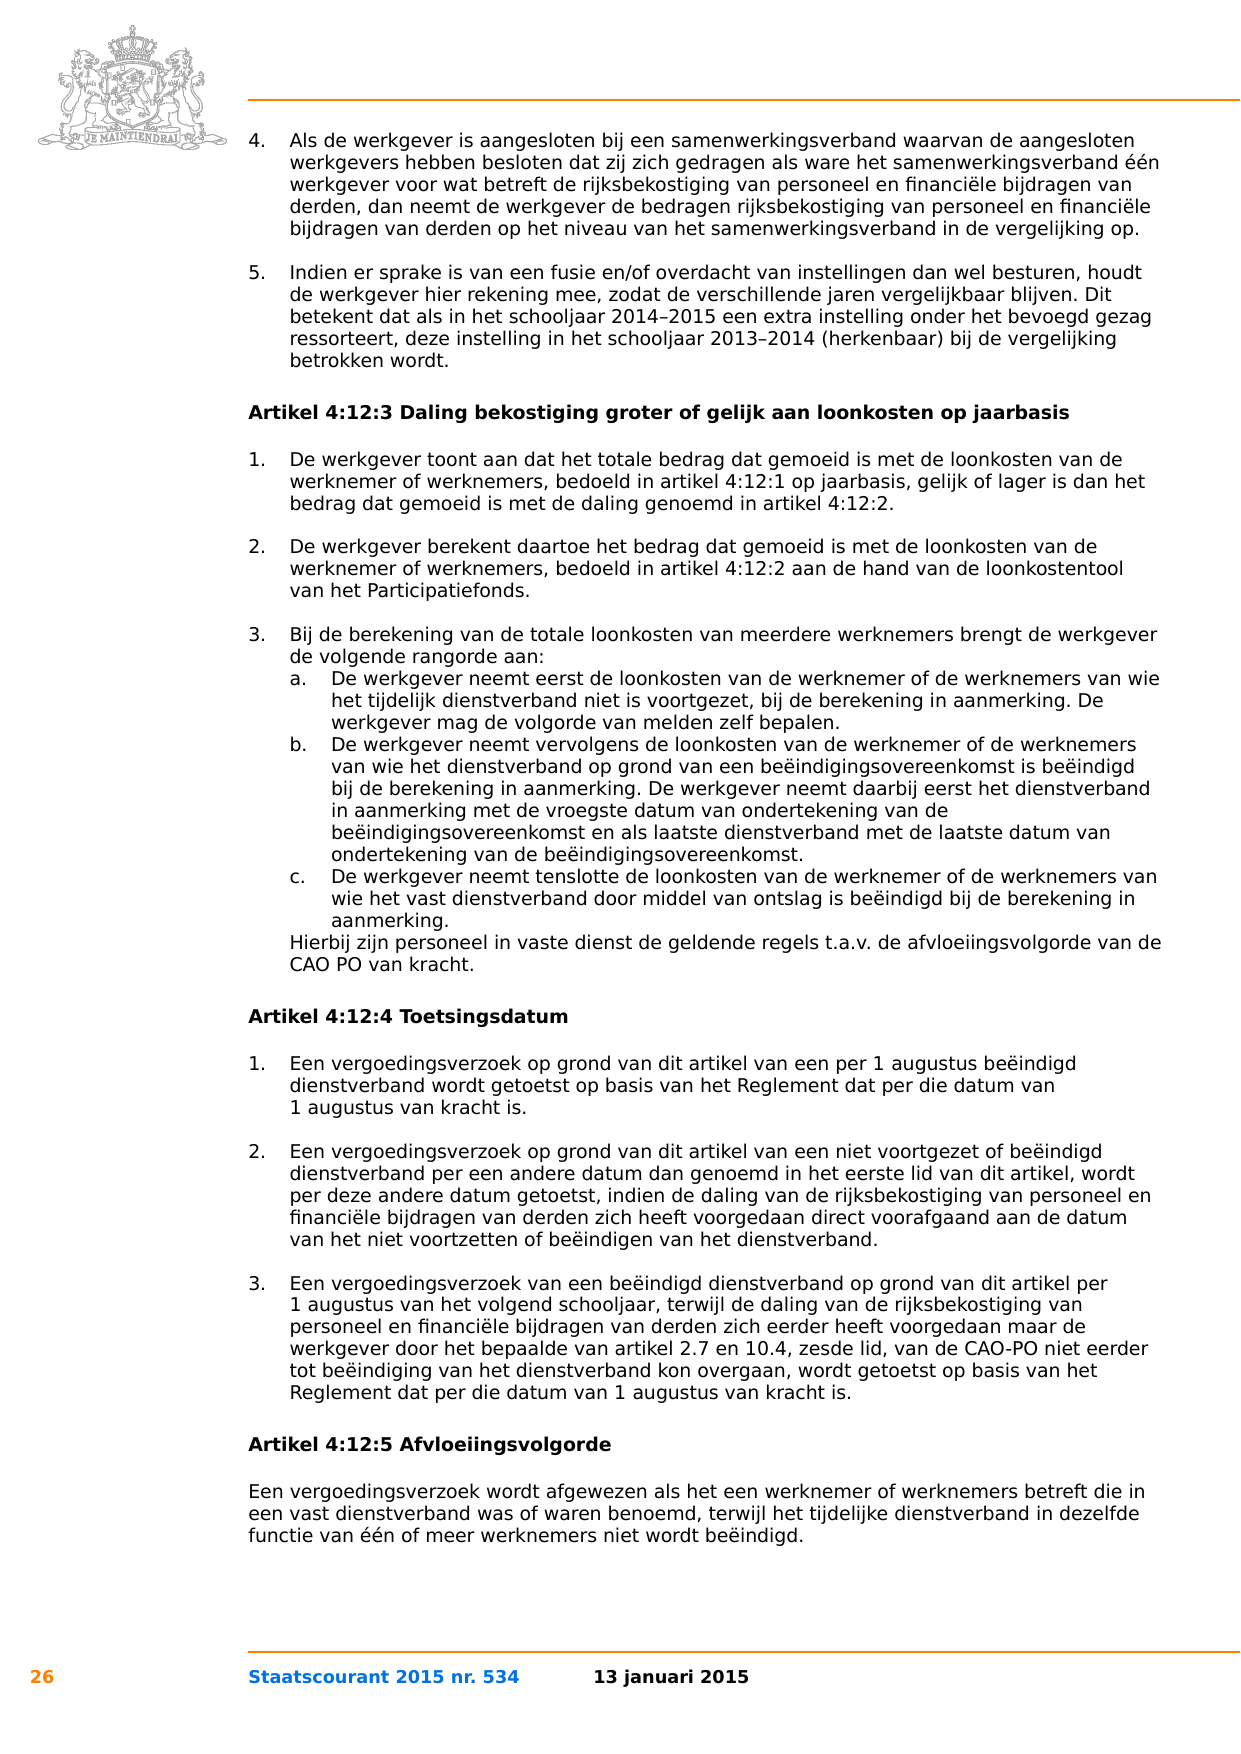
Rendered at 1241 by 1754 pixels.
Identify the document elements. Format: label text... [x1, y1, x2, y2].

text a. De werkgever neemt eerst de loonkosten van de werknemer of de werknemers van wie het tijdelijk dienstverband niet is voortgezet, bij de berekening in aanmerking. De werkgever mag de volgorde van melden zelf bepalen. [289, 668, 1163, 734]
text b. De werkgever neemt vervolgens de loonkosten van de werknemer of de werknemers van wie het dienstverband op grond van een beëindigingsovereenkomst is beëindigd bij de berekening in aanmerking. De werkgever neemt daarbij eerst het dienstverband in aanmerking met de vroegste datum van ondertekening van de beëindigingsovereenkomst en als laatste dienstverband met de laatste datum van ondertekening van de beëindigingsovereenkomst. [289, 734, 1163, 866]
text 1. De werkgever toont aan dat het totale bedrag dat gemoeid is met de loonkosten van de werknemer of werknemers, bedoeld in artikel 4:12:1 op jaarbasis, gelijk of lager is dan het bedrag dat gemoeid is met de daling genoemd in artikel 4:12:2. [248, 448, 1163, 514]
text 4. Als de werkgever is aangesloten bij een samenwerkingsverband waarvan de aangesloten werkgevers hebben besloten dat zij zich gedragen als ware het samenwerkingsverband één werkgever voor wat betreft de rijksbekostiging van personeel en financiële bijdragen van derden, dan neemt de werkgever de bedragen rijksbekostiging van personeel en financiële bijdragen van derden op het niveau van het samenwerkingsverband in de vergelijking op. [248, 130, 1163, 240]
subtitle Artikel 4:12:4 Toetsingsdatum [248, 1006, 1163, 1028]
text 3. Bij de berekening van de totale loonkosten van meerdere werknemers brengt de werkgever de volgende rangorde aan: [248, 624, 1163, 668]
subtitle Artikel 4:12:5 Afvloeiingsvolgorde [248, 1434, 1163, 1456]
text 1. Een vergoedingsverzoek op grond van dit artikel van een per 1 augustus beëindigd dienstverband wordt getoetst op basis van het Reglement dat per die datum van 1 augustus van kracht is. [248, 1053, 1163, 1119]
subtitle Artikel 4:12:3 Daling bekostiging groter of gelijk aan loonkosten op jaarbasis [248, 402, 1163, 423]
text Een vergoedingsverzoek wordt afgewezen als het een werknemer of werknemers betreft die in een vast dienstverband was of waren benoemd, terwijl het tijdelijke dienstverband in dezelfde functie van één of meer werknemers niet wordt beëindigd. [248, 1481, 1163, 1547]
text 3. Een vergoedingsverzoek van een beëindigd dienstverband op grond van dit artikel per 1 augustus van het volgend schooljaar, terwijl de daling van de rijksbekostiging van personeel en financiële bijdragen van derden zich eerder heeft voorgedaan maar de werkgever door het bepaalde van artikel 2.7 en 10.4, zesde lid, van de CAO-PO niet eerder tot beëindiging van het dienstverband kon overgaan, wordt getoetst op basis van het Reglement dat per die datum van 1 augustus van kracht is. [248, 1272, 1163, 1404]
text c. De werkgever neemt tenslotte de loonkosten van de werknemer of de werknemers van wie het vast dienstverband door middel van ontslag is beëindigd bij de berekening in aanmerking. [289, 866, 1163, 932]
picture [38, 25, 227, 150]
text 2. De werkgever berekent daartoe het bedrag dat gemoeid is met de loonkosten van de werknemer of werknemers, bedoeld in artikel 4:12:2 aan de hand van de loonkostentool van het Participatiefonds. [248, 536, 1163, 602]
text 2. Een vergoedingsverzoek op grond van dit artikel van een niet voortgezet of beëindigd dienstverband per een andere datum dan genoemd in het eerste lid van dit artikel, wordt per deze andere datum getoetst, indien de daling van de rijksbekostiging van personeel en financiële bijdragen van derden zich heeft voorgedaan direct voorafgaand aan de datum van het niet voortzetten of beëindigen van het dienstverband. [248, 1141, 1163, 1251]
text Hierbij zijn personeel in vaste dienst de geldende regels t.a.v. de afvloeiingsvolgorde van de CAO PO van kracht. [289, 932, 1163, 976]
text 5. Indien er sprake is van een fusie en/of overdacht van instellingen dan wel besturen, houdt de werkgever hier rekening mee, zodat de verschillende jaren vergelijkbaar blijven. Dit betekent dat als in het schooljaar 2014–2015 een extra instelling onder het bevoegd gezag ressorteert, deze instelling in het schooljaar 2013–2014 (herkenbaar) bij de vergelijking betrokken wordt. [248, 262, 1163, 372]
